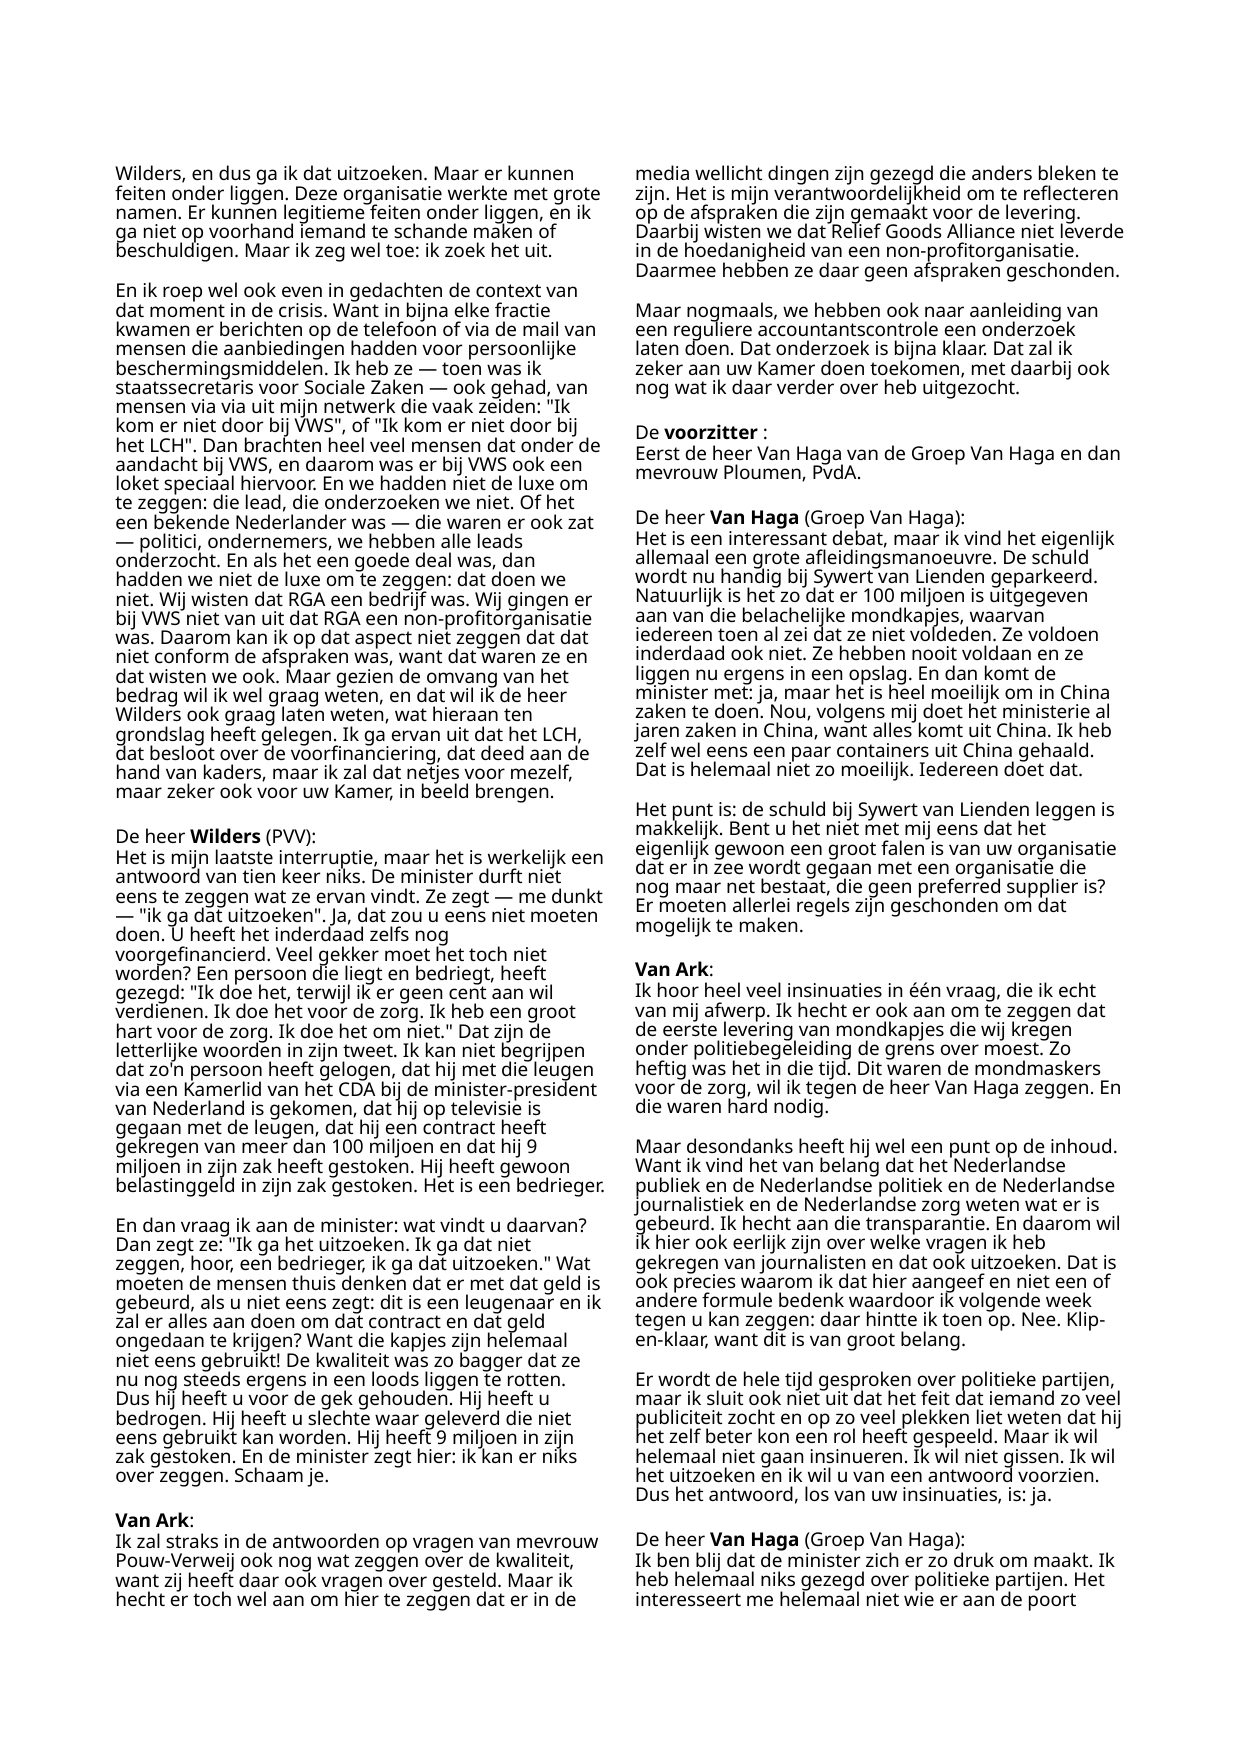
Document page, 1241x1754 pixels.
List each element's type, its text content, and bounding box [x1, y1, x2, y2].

text Maar nogmaals, we hebben ook naar aanleiding van een reguliere accountantscontrole een onderzoek laten doen. Dat onderzoek is bijna klaar. Dat zal ik zeker aan uw Kamer doen toekomen, met daarbij ook nog wat ik daar verder over heb uitgezocht. [635, 302, 1125, 398]
text Het is een interessant debat, maar ik vind het eigenlijk allemaal een grote afleidingsmanoeuvre. De schuld wordt nu handig bij Sywert van Lienden geparkeerd. Natuurlijk is het zo dat er 100 miljoen is uitgegeven aan van die belachelijke mondkapjes, waarvan iedereen toen al zei dat ze niet voldeden. Ze voldoen inderdaad ook niet. Ze hebben nooit voldaan en ze liggen nu ergens in een opslag. En dan komt de minister met: ja, maar het is heel moeilijk om in China zaken te doen. Nou, volgens mij doet het ministerie al jaren zaken in China, want alles komt uit China. Ik heb zelf wel eens een paar containers uit China gehaald. Dat is helemaal niet zo moeilijk. Iedereen doet dat. [635, 530, 1125, 780]
text Van Ark: [115, 1507, 605, 1533]
text De heer Van Haga (Groep Van Haga): [635, 1526, 1125, 1552]
text Wilders, en dus ga ik dat uitzoeken. Maar er kunnen feiten onder liggen. Deze organisatie werkte met grote namen. Er kunnen legitieme feiten onder liggen, en ik ga niet op voorhand iemand te schande maken of beschuldigen. Maar ik zeg wel toe: ik zoek het uit. [115, 165, 605, 262]
text De heer Van Haga (Groep Van Haga): [635, 504, 1125, 530]
text De heer Wilders (PVV): [115, 823, 605, 849]
text Van Ark: [635, 957, 1125, 982]
text media wellicht dingen zijn gezegd die anders bleken te zijn. Het is mijn verantwoordelijkheid om te reflecteren op de afspraken die zijn gemaakt voor de levering. Daarbij wisten we dat Relief Goods Alliance niet leverde in de hoedanigheid van een non-profitorganisatie. Daarmee hebben ze daar geen afspraken geschonden. [635, 165, 1125, 281]
text Er wordt de hele tijd gesproken over politieke partijen, maar ik sluit ook niet uit dat het feit dat iemand zo veel publiciteit zocht en op zo veel plekken liet weten dat hij het zelf beter kon een rol heeft gespeeld. Maar ik wil helemaal niet gaan insinueren. Ik wil niet gissen. Ik wil het uitzoeken en ik wil u van een antwoord voorzien. Dus het antwoord, los van uw insinuaties, is: ja. [635, 1371, 1125, 1506]
text En ik roep wel ook even in gedachten de context van dat moment in de crisis. Want in bijna elke fractie kwamen er berichten op de telefoon of via de mail van mensen die aanbiedingen hadden voor persoonlijke beschermingsmiddelen. Ik heb ze — toen was ik staatssecretaris voor Sociale Zaken — ook gehad, van mensen via via uit mijn netwerk die vaak zeiden: "Ik kom er niet door bij VWS", of "Ik kom er niet door bij het LCH". Dan brachten heel veel mensen dat onder de aandacht bij VWS, en daarom was er bij VWS ook een loket speciaal hiervoor. En we hadden niet de luxe om te zeggen: die lead, die onderzoeken we niet. Of het een bekende Nederlander was — die waren er ook zat — politici, ondernemers, we hebben alle leads onderzocht. En als het een goede deal was, dan hadden we niet de luxe om te zeggen: dat doen we niet. Wij wisten dat RGA een bedrijf was. Wij gingen er bij VWS niet van uit dat RGA een non-profitorganisatie was. Daarom kan ik op dat aspect niet zeggen dat dat niet conform de afspraken was, want dat waren ze en dat wisten we ook. Maar gezien de omvang van het bedrag wil ik wel graag weten, en dat wil ik de heer Wilders ook graag laten weten, wat hieraan ten grondslag heeft gelegen. Ik ga ervan uit dat het LCH, dat besloot over de voorfinanciering, dat deed aan de hand van kaders, maar ik zal dat netjes voor mezelf, maar zeker ook voor uw Kamer, in beeld brengen. [115, 282, 605, 803]
text Het is mijn laatste interruptie, maar het is werkelijk een antwoord van tien keer niks. De minister durft niet eens te zeggen wat ze ervan vindt. Ze zegt — me dunkt — "ik ga dat uitzoeken". Ja, dat zou u eens niet moeten doen. U heeft het inderdaad zelfs nog voorgefinancierd. Veel gekker moet het toch niet worden? Een persoon die liegt en bedriegt, heeft gezegd: "Ik doe het, terwijl ik er geen cent aan wil verdienen. Ik doe het voor de zorg. Ik heb een groot hart voor de zorg. Ik doe het om niet." Dat zijn de letterlijke woorden in zijn tweet. Ik kan niet begrijpen dat zo'n persoon heeft gelogen, dat hij met die leugen via een Kamerlid van het CDA bij de minister-president van Nederland is gekomen, dat hij op televisie is gegaan met de leugen, dat hij een contract heeft gekregen van meer dan 100 miljoen en dat hij 9 miljoen in zijn zak heeft gestoken. Hij heeft gewoon belastinggeld in zijn zak gestoken. Het is een bedrieger. [115, 849, 605, 1196]
text En dan vraag ik aan de minister: wat vindt u daarvan? Dan zegt ze: "Ik ga het uitzoeken. Ik ga dat niet zeggen, hoor, een bedrieger, ik ga dat uitzoeken." Wat moeten de mensen thuis denken dat er met dat geld is gebeurd, als u niet eens zegt: dit is een leugenaar en ik zal er alles aan doen om dat contract en dat geld ongedaan te krijgen? Want die kapjes zijn helemaal niet eens gebruikt! De kwaliteit was zo bagger dat ze nu nog steeds ergens in een loods liggen te rotten. Dus hij heeft u voor de gek gehouden. Hij heeft u bedrogen. Hij heeft u slechte waar geleverd die niet eens gebruikt kan worden. Hij heeft 9 miljoen in zijn zak gestoken. En de minister zegt hier: ik kan er niks over zeggen. Schaam je. [115, 1217, 605, 1487]
text Eerst de heer Van Haga van de Groep Van Haga en dan mevrouw Ploumen, PvdA. [635, 444, 1125, 483]
text Ik zal straks in de antwoorden op vragen van mevrouw Pouw-Verweij ook nog wat zeggen over de kwaliteit, want zij heeft daar ook vragen over gesteld. Maar ik hecht er toch wel aan om hier te zeggen dat er in de [115, 1533, 605, 1610]
text Ik hoor heel veel insinuaties in één vraag, die ik echt van mij afwerp. Ik hecht er ook aan om te zeggen dat de eerste levering van mondkapjes die wij kregen onder politiebegeleiding de grens over moest. Zo heftig was het in die tijd. Dit waren de mondmaskers voor de zorg, wil ik tegen de heer Van Haga zeggen. En die waren hard nodig. [635, 982, 1125, 1117]
text Het punt is: de schuld bij Sywert van Lienden leggen is makkelijk. Bent u het niet met mij eens dat het eigenlijk gewoon een groot falen is van uw organisatie dat er in zee wordt gegaan met een organisatie die nog maar net bestaat, die geen preferred supplier is? Er moeten allerlei regels zijn geschonden om dat mogelijk te maken. [635, 801, 1125, 936]
text De voorzitter : [635, 419, 1125, 444]
text Maar desondanks heeft hij wel een punt op de inhoud. Want ik vind het van belang dat het Nederlandse publiek en de Nederlandse politiek en de Nederlandse journalistiek en de Nederlandse zorg weten wat er is gebeurd. Ik hecht aan die transparantie. En daarom wil ik hier ook eerlijk zijn over welke vragen ik heb gekregen van journalisten en dat ook uitzoeken. Dat is ook precies waarom ik dat hier aangeef en niet een of andere formule bedenk waardoor ik volgende week tegen u kan zeggen: daar hintte ik toen op. Nee. Klip-en-klaar, want dit is van groot belang. [635, 1138, 1125, 1350]
text Ik ben blij dat de minister zich er zo druk om maakt. Ik heb helemaal niks gezegd over politieke partijen. Het interesseert me helemaal niet wie er aan de poort [635, 1552, 1125, 1610]
